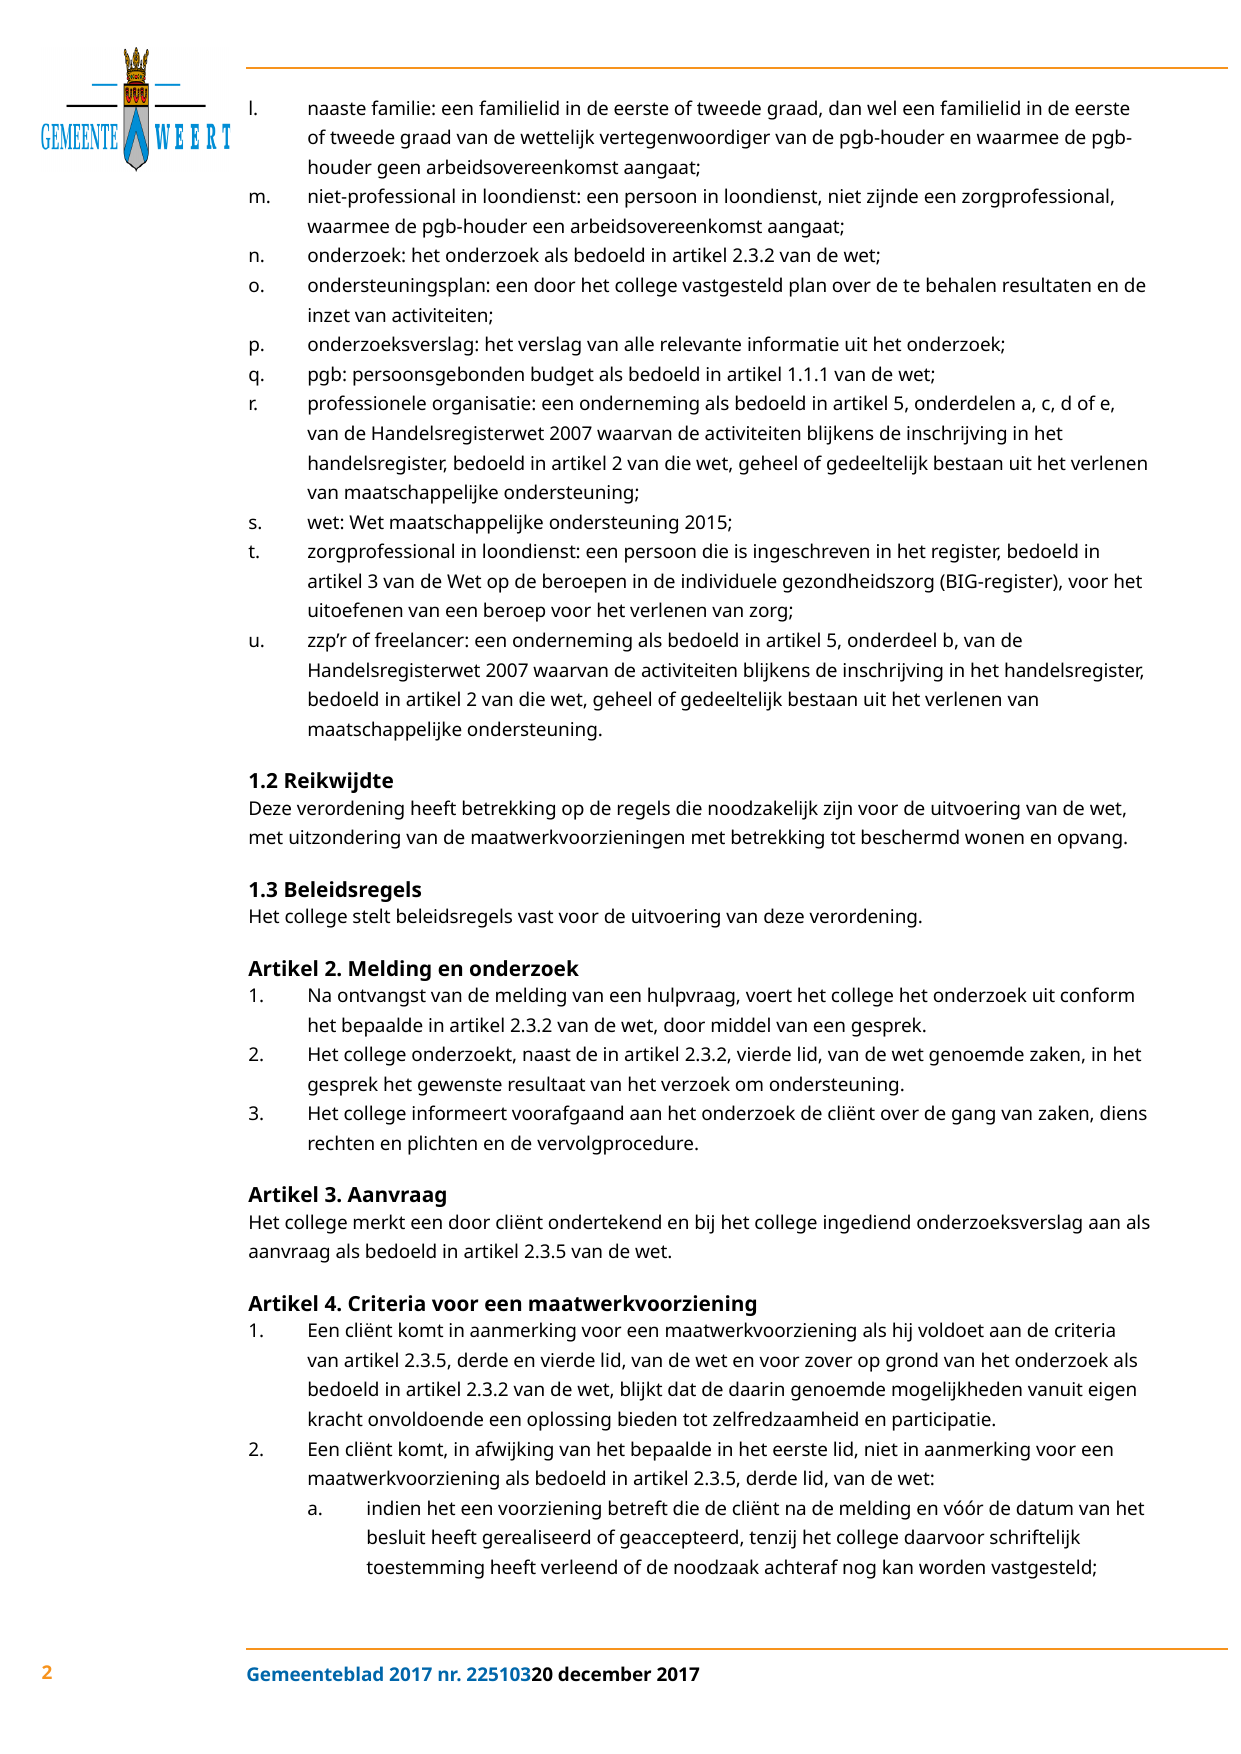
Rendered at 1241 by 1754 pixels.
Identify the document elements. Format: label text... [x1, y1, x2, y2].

text Artikel 3. Aanvraag [248, 1181, 1152, 1209]
text Deze verordening heeft betrekking op de regels die noodzakelijk zijn voor de uitvoering van de wet, met uitzondering van de maatwerkvoorzieningen met betrekking tot beschermd wonen en opvang. [248, 795, 1152, 850]
picture [41, 47, 231, 172]
list Een cliënt komt in aanmerking voor een maatwerkvoorziening als hij voldoet aan de criteria van artikel 2.3.5, derde en vierde lid, van de wet en voor zover op grond van het onderzoek als bedoeld in artikel 2.3.2 van de wet, blijkt dat de daarin genoemde mogelijkheden vanuit eigen kracht onvoldoende een oplossing bieden tot zelfredzaamheid en participatie. [248, 1317, 1152, 1432]
list naaste familie: een familielid in de eerste of tweede graad, dan wel een familielid in de eerste of tweede graad van de wettelijk vertegenwoordiger van de pgb-houder en waarmee de pgb-houder geen arbeidsovereenkomst aangaat; [248, 95, 1152, 180]
list pgb: persoonsgebonden budget als bedoeld in artikel 1.1.1 van de wet; [248, 361, 1152, 387]
text Het college stelt beleidsregels vast voor de uitvoering van deze verordening. [248, 903, 1152, 929]
list zorgprofessional in loondienst: een persoon die is ingeschreven in het register, bedoeld in artikel 3 van de Wet op de beroepen in de individuele gezondheidszorg (BIG-register), voor het uitoefenen van een beroep voor het verlenen van zorg; [248, 538, 1152, 623]
list onderzoek: het onderzoek als bedoeld in artikel 2.3.2 van de wet; [248, 243, 1152, 268]
list wet: Wet maatschappelijke ondersteuning 2015; [248, 509, 1152, 535]
list ondersteuningsplan: een door het college vastgesteld plan over de te behalen resultaten en de inzet van activiteiten; [248, 272, 1152, 328]
list niet-professional in loondienst: een persoon in loondienst, niet zijnde een zorgprofessional, waarmee de pgb-houder een arbeidsovereenkomst aangaat; [248, 183, 1152, 239]
list indien het een voorziening betreft die de cliënt na de melding en vóór de datum van het besluit heeft gerealiseerd of geaccepteerd, tenzij het college daarvoor schriftelijk toestemming heeft verleend of de noodzaak achteraf nog kan worden vastgesteld; [307, 1495, 1152, 1580]
text Het college merkt een door cliënt ondertekend en bij het college ingediend onderzoeksverslag aan als aanvraag als bedoeld in artikel 2.3.5 van de wet. [248, 1209, 1152, 1264]
text 1.2 Reikwijdte [248, 766, 1152, 795]
list professionele organisatie: een onderneming als bedoeld in artikel 5, onderdelen a, c, d of e, van de Handelsregisterwet 2007 waarvan de activiteiten blijkens de inschrijving in het handelsregister, bedoeld in artikel 2 van die wet, geheel of gedeeltelijk bestaan uit het verlenen van maatschappelijke ondersteuning; [248, 391, 1152, 505]
list Het college onderzoekt, naast de in artikel 2.3.2, vierde lid, van de wet genoemde zaken, in het gesprek het gewenste resultaat van het verzoek om ondersteuning. [248, 1041, 1152, 1097]
list onderzoeksverslag: het verslag van alle relevante informatie uit het onderzoek; [248, 331, 1152, 357]
list Een cliënt komt, in afwijking van het bepaalde in het eerste lid, niet in aanmerking voor een maatwerkvoorziening als bedoeld in artikel 2.3.5, derde lid, van de wet: [248, 1436, 1152, 1491]
text 1.3 Beleidsregels [248, 875, 1152, 903]
text Artikel 4. Criteria voor een maatwerkvoorziening [248, 1289, 1152, 1317]
text Artikel 2. Melding en onderzoek [248, 954, 1152, 982]
list zzp’r of freelancer: een onderneming als bedoeld in artikel 5, onderdeel b, van de Handelsregisterwet 2007 waarvan de activiteiten blijkens de inschrijving in het handelsregister, bedoeld in artikel 2 van die wet, geheel of gedeeltelijk bestaan uit het verlenen van maatschappelijke ondersteuning. [248, 627, 1152, 742]
list Het college informeert voorafgaand aan het onderzoek de cliënt over de gang van zaken, diens rechten en plichten en de vervolgprocedure. [248, 1101, 1152, 1156]
list Na ontvangst van de melding van een hulpvraag, voert het college het onderzoek uit conform het bepaalde in artikel 2.3.2 van de wet, door middel van een gesprek. [248, 982, 1152, 1037]
